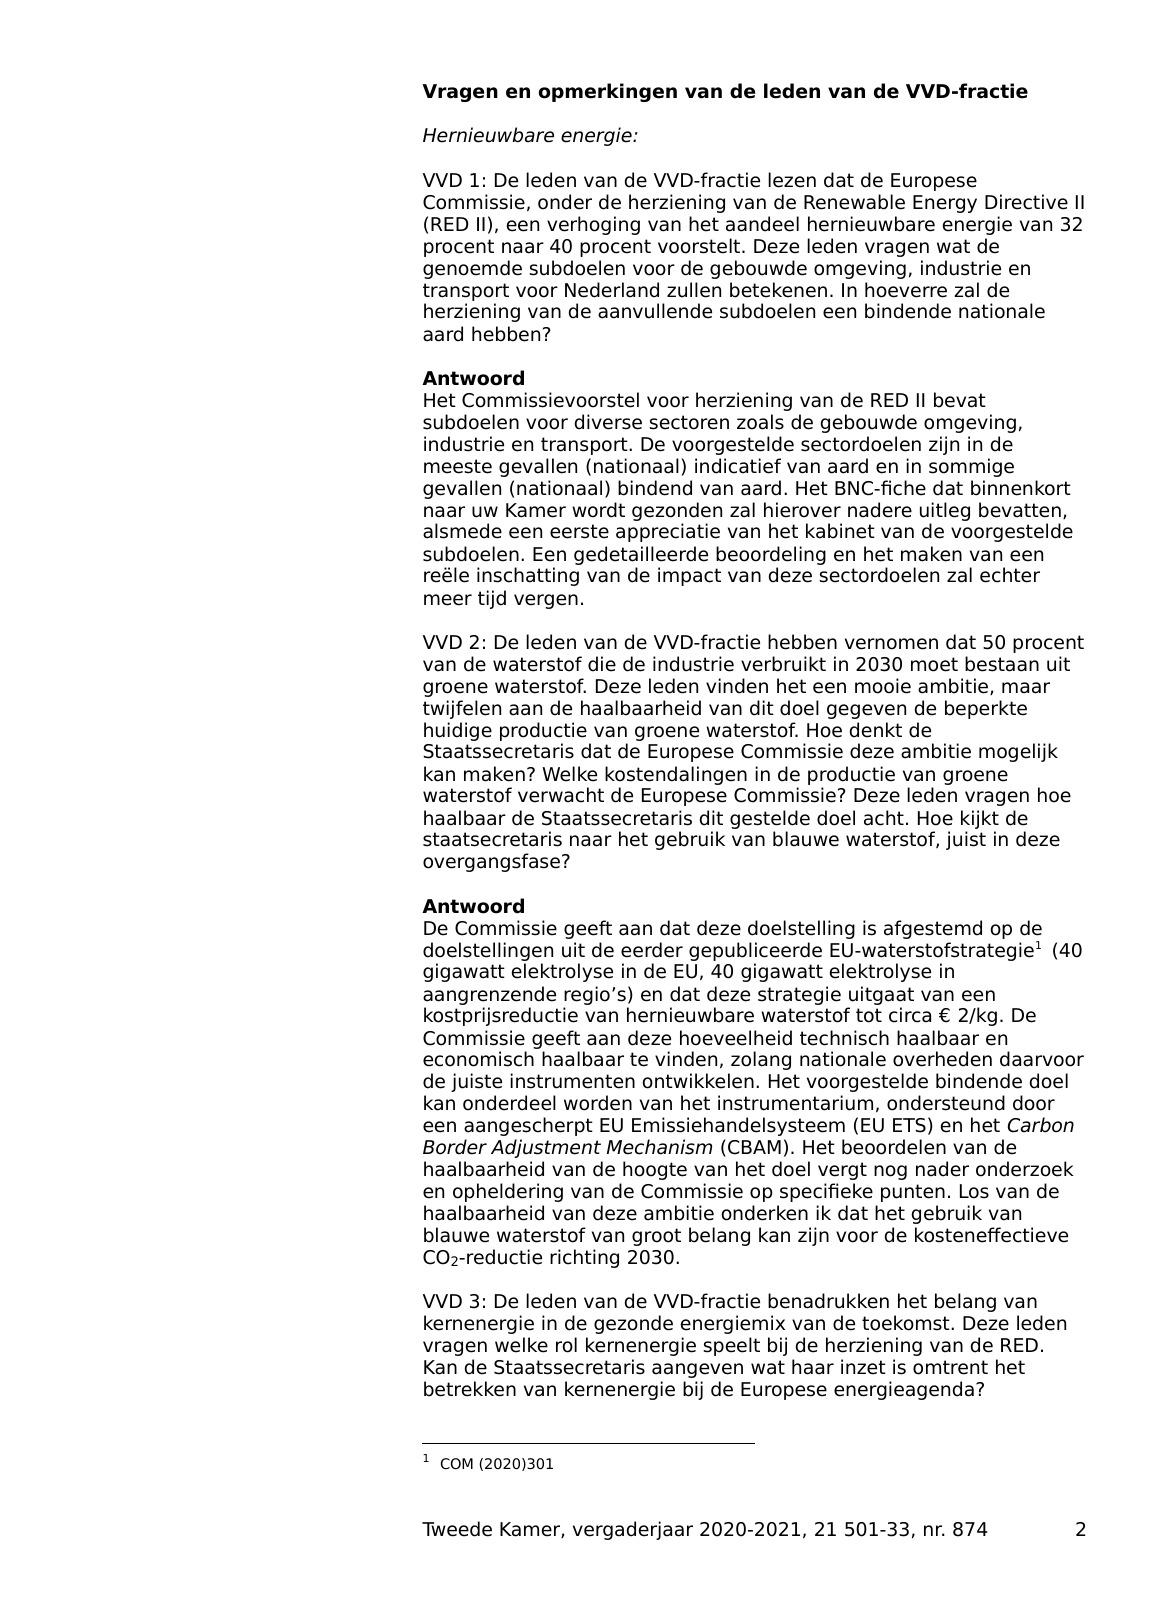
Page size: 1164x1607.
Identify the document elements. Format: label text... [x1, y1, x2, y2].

text Antwoord [422, 896, 1087, 917]
text VVD 1: De leden van de VVD-fractie lezen dat de Europese Commissie, onder de herziening van de Renewable Energy Directive II (RED II), een verhoging van het aandeel hernieuwbare energie van 32 procent naar 40 procent voorstelt. Deze leden vragen wat de genoemde subdoelen voor de gebouwde omgeving, industrie en transport voor Nederland zullen betekenen. In hoeverre zal de herziening van de aanvullende subdoelen een bindende nationale aard hebben? [422, 169, 1087, 345]
subtitle Hernieuwbare energie: [422, 125, 1087, 147]
text COM (2020)301 [422, 1452, 1087, 1474]
text De Commissie geeft aan dat deze doelstelling is afgestemd op de doelstellingen uit de eerder gepubliceerde EU-waterstofstrategie (40 gigawatt elektrolyse in de EU, 40 gigawatt elektrolyse in aangrenzende regio’s) en dat deze strategie uitgaat van een kostprijsreductie van hernieuwbare waterstof tot circa € 2/kg. De Commissie geeft aan deze hoeveelheid technisch haalbaar en economisch haalbaar te vinden, zolang nationale overheden daarvoor de juiste instrumenten ontwikkelen. Het voorgestelde bindende doel kan onderdeel worden van het instrumentarium, ondersteund door een aangescherpt EU Emissiehandelsysteem (EU ETS) en het Carbon Border Adjustment Mechanism (CBAM). Het beoordelen van de haalbaarheid van de hoogte van het doel vergt nog nader onderzoek en opheldering van de Commissie op specifieke punten. Los van de haalbaarheid van deze ambitie onderken ik dat het gebruik van blauwe waterstof van groot belang kan zijn voor de kosteneffectieve CO2-reductie richting 2030. [422, 917, 1087, 1269]
subtitle Vragen en opmerkingen van de leden van de VVD-fractie [422, 81, 1087, 103]
text Het Commissievoorstel voor herziening van de RED II bevat subdoelen voor diverse sectoren zoals de gebouwde omgeving, industrie en transport. De voorgestelde sectordoelen zijn in de meeste gevallen (nationaal) indicatief van aard en in sommige gevallen (nationaal) bindend van aard. Het BNC-fiche dat binnenkort naar uw Kamer wordt gezonden zal hierover nadere uitleg bevatten, alsmede een eerste appreciatie van het kabinet van de voorgestelde subdoelen. Een gedetailleerde beoordeling en het maken van een reële inschatting van de impact van deze sectordoelen zal echter meer tijd vergen. [422, 389, 1087, 609]
text Antwoord [422, 368, 1087, 389]
text VVD 3: De leden van de VVD-fractie benadrukken het belang van kernenergie in de gezonde energiemix van de toekomst. Deze leden vragen welke rol kernenergie speelt bij de herziening van de RED. Kan de Staatssecretaris aangeven wat haar inzet is omtrent het betrekken van kernenergie bij de Europese energieagenda? [422, 1291, 1087, 1401]
text VVD 2: De leden van de VVD-fractie hebben vernomen dat 50 procent van de waterstof die de industrie verbruikt in 2030 moet bestaan uit groene waterstof. Deze leden vinden het een mooie ambitie, maar twijfelen aan de haalbaarheid van dit doel gegeven de beperkte huidige productie van groene waterstof. Hoe denkt de Staatssecretaris dat de Europese Commissie deze ambitie mogelijk kan maken? Welke kostendalingen in de productie van groene waterstof verwacht de Europese Commissie? Deze leden vragen hoe haalbaar de Staatssecretaris dit gestelde doel acht. Hoe kijkt de staatsecretaris naar het gebruik van blauwe waterstof, juist in deze overgangsfase? [422, 632, 1087, 873]
